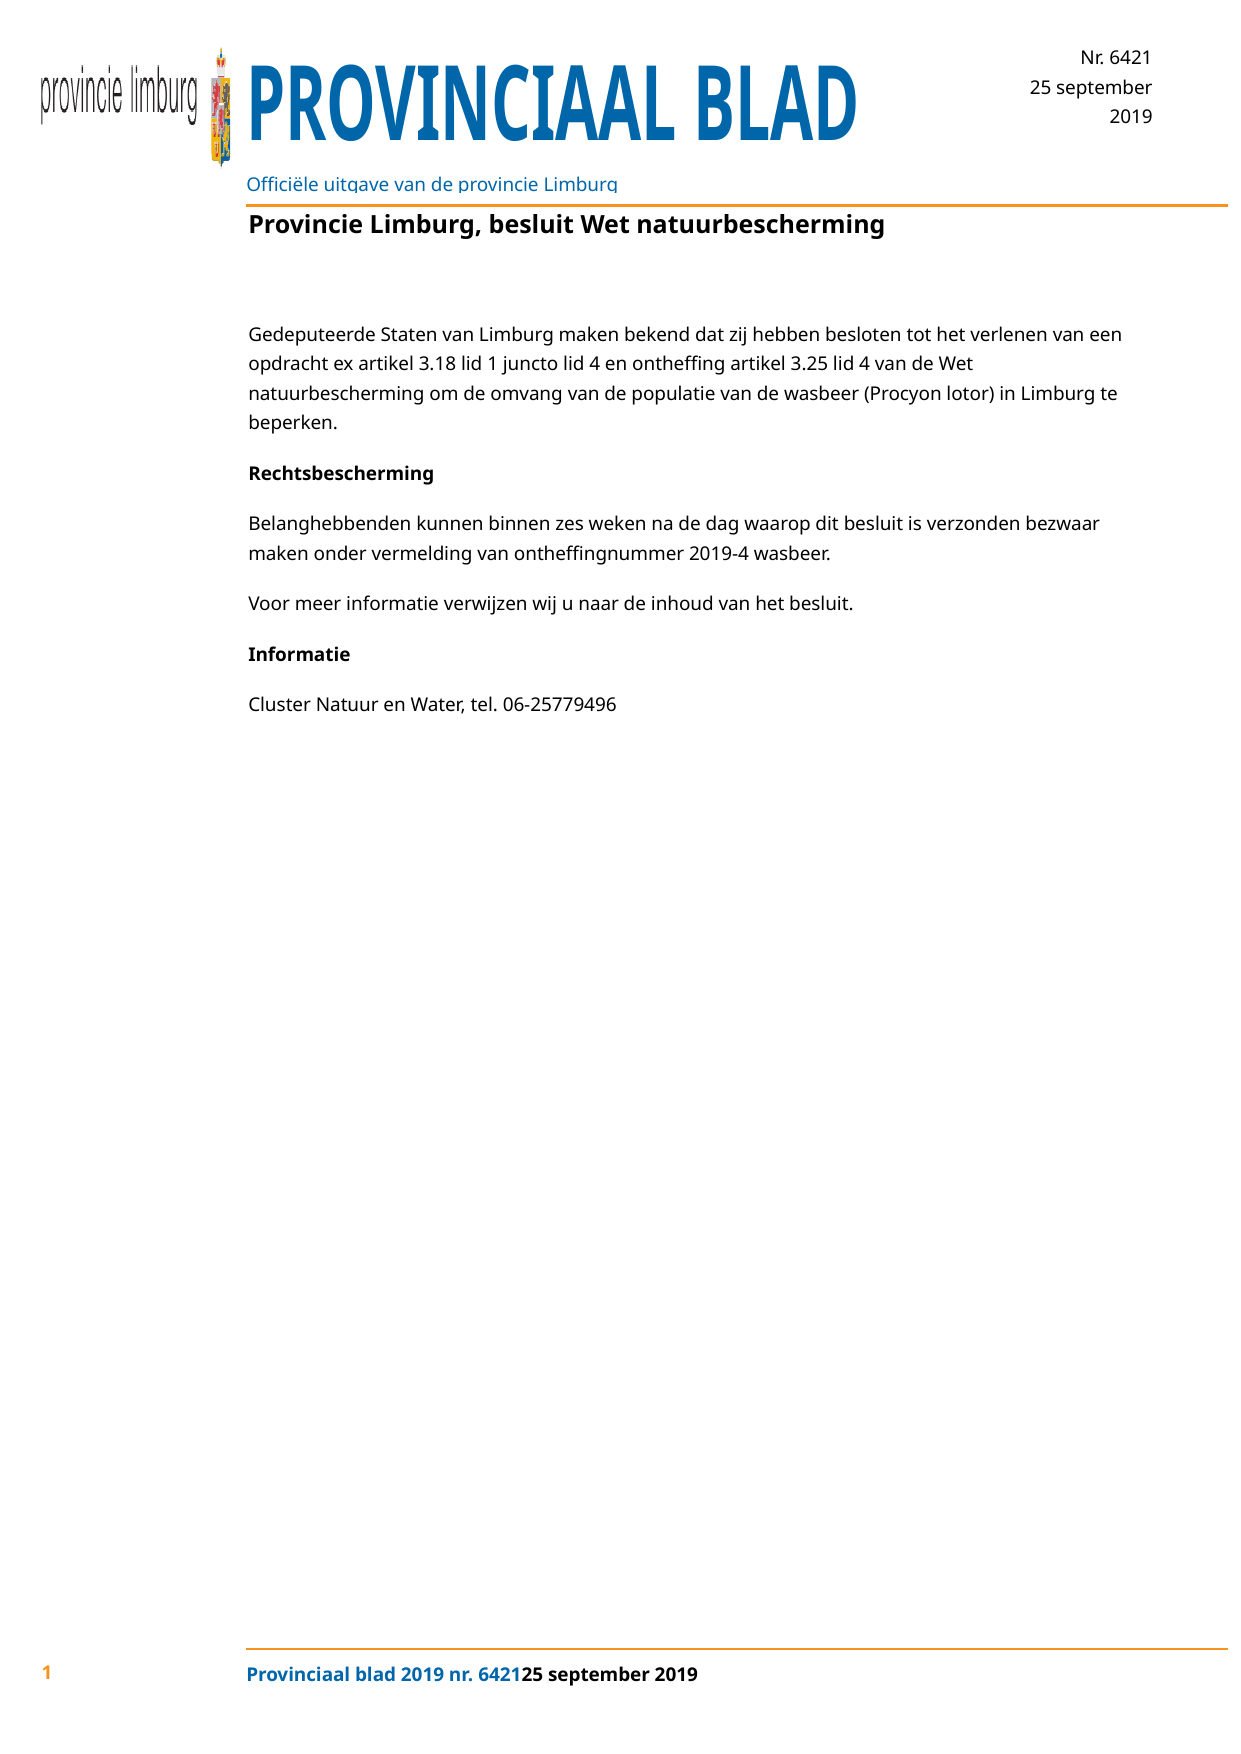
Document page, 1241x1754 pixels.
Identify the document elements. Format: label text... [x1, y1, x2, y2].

text Gedeputeerde Staten van Limburg maken bekend dat zij hebben besloten tot het verlenen van een opdracht ex artikel 3.18 lid 1 juncto lid 4 en ontheffing artikel 3.25 lid 4 van de Wet natuurbescherming om de omvang van de populatie van de wasbeer (Procyon lotor) in Limburg te beperken. [248, 321, 1152, 435]
text Voor meer informatie verwijzen wij u naar de inhoud van het besluit. [248, 590, 1152, 616]
text Belanghebbenden kunnen binnen zes weken na de dag waarop dit besluit is verzonden bezwaar maken onder vermelding van ontheffingnummer 2019-4 wasbeer. [248, 510, 1152, 566]
text Rechtsbescherming [248, 460, 1152, 486]
text Cluster Natuur en Water, tel. 06-25779496 [248, 691, 1152, 717]
text Informatie [248, 641, 1152, 666]
text Provincie Limburg, besluit Wet natuurbescherming [248, 207, 1152, 241]
picture [41, 47, 231, 172]
